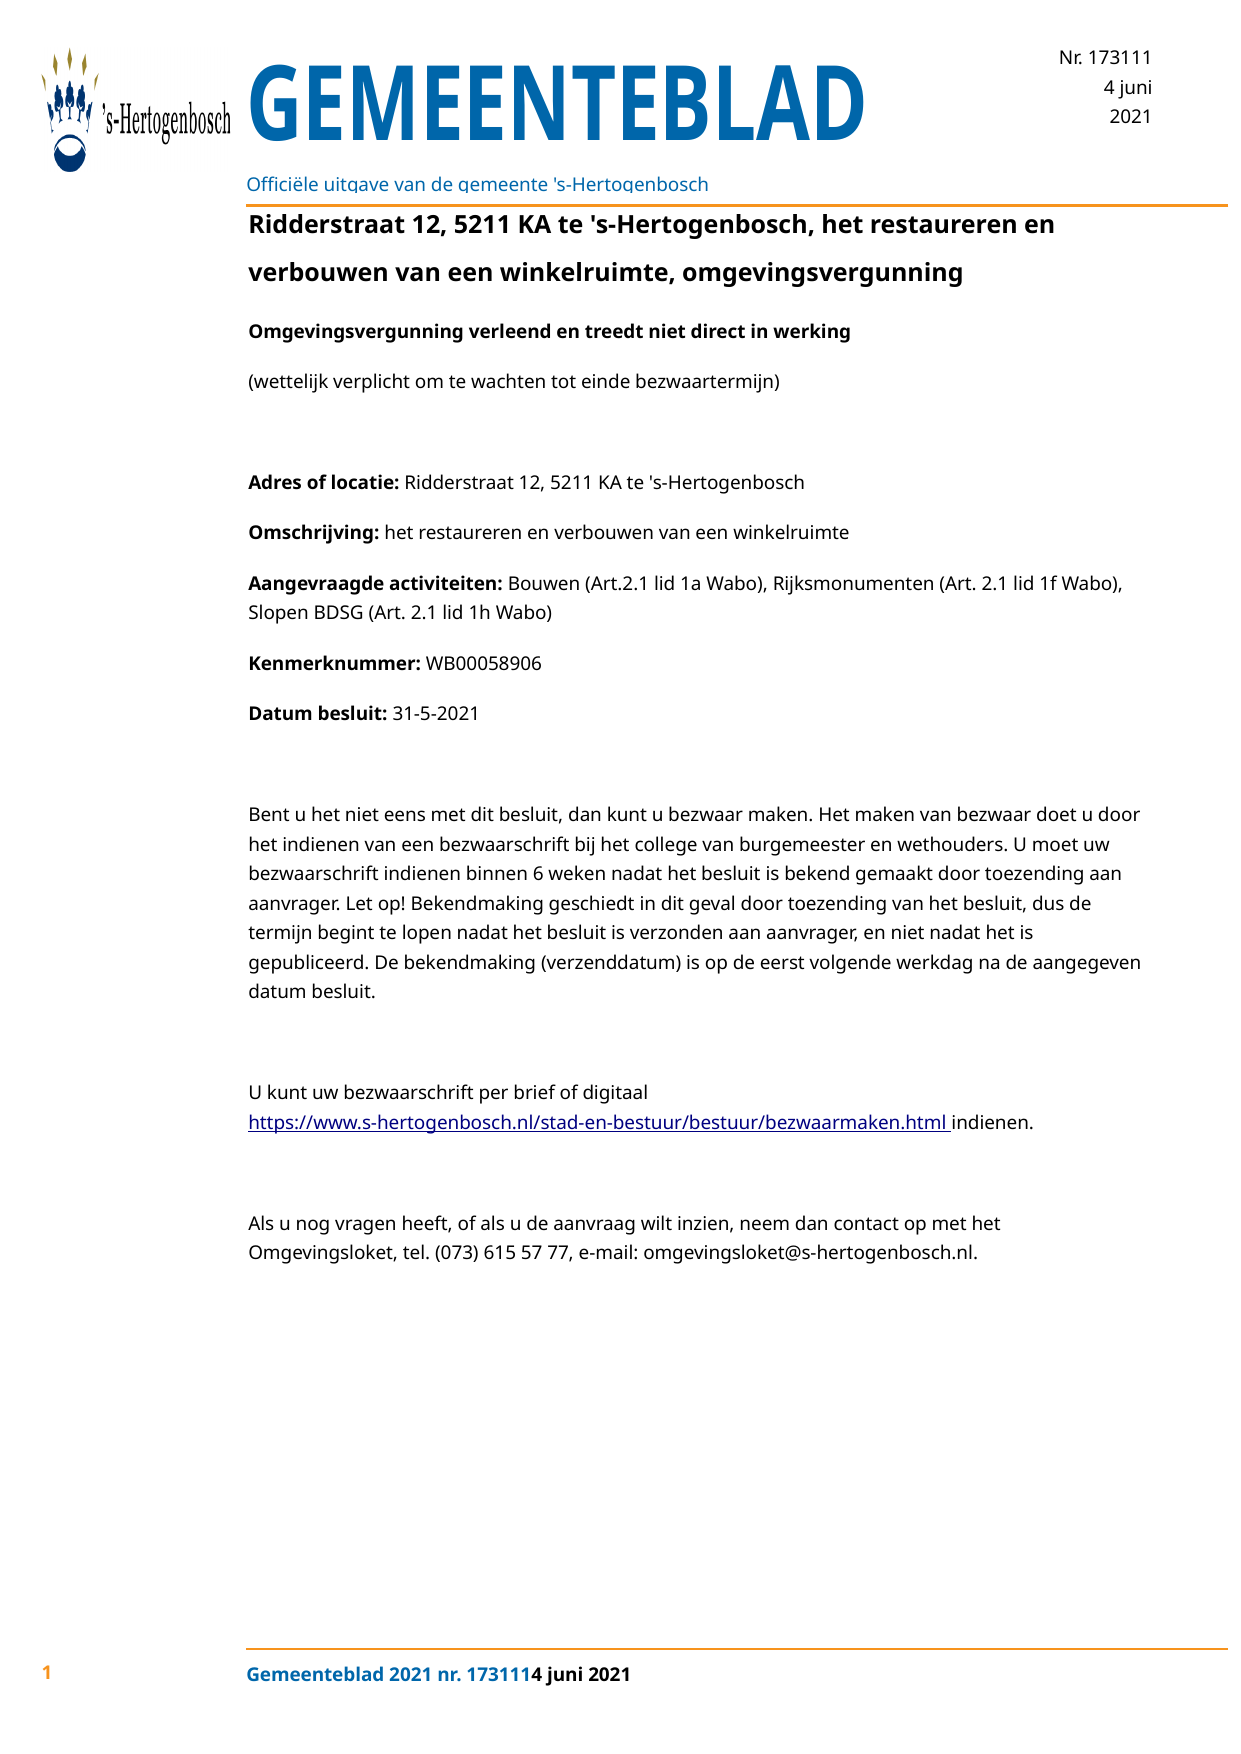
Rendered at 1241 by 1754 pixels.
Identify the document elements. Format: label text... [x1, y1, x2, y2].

text Omschrijving: het restaureren en verbouwen van een winkelruimte [248, 519, 1152, 545]
text (wettelijk verplicht om te wachten tot einde bezwaartermijn) [248, 368, 1152, 394]
text Aangevraagde activiteiten: Bouwen (Art.2.1 lid 1a Wabo), Rijksmonumenten (Art. 2.1 lid 1f Wabo), Slopen BDSG (Art. 2.1 lid 1h Wabo) [248, 570, 1152, 625]
text Kenmerknummer: WB00058906 [248, 650, 1152, 676]
text U kunt uw bezwaarschrift per brief of digitaal https://www.s-hertogenbosch.nl/stad-en-bestuur/bestuur/bezwaarmaken.html indienen. [248, 1079, 1152, 1135]
picture [41, 47, 231, 172]
text Omgevingsvergunning verleend en treedt niet direct in werking [248, 318, 1152, 344]
text Datum besluit: 31-5-2021 [248, 700, 1152, 726]
text Adres of locatie: Ridderstraat 12, 5211 KA te 's-Hertogenbosch [248, 469, 1152, 495]
text Ridderstraat 12, 5211 KA te 's-Hertogenbosch, het restaureren en verbouwen van een winkelruimte, omgevingsvergunning [248, 207, 1152, 288]
text Als u nog vragen heeft, of als u de aanvraag wilt inzien, neem dan contact op met het Omgevingsloket, tel. (073) 615 57 77, e-mail: omgevingsloket@s-hertogenbosch.nl. [248, 1210, 1152, 1265]
text Bent u het niet eens met dit besluit, dan kunt u bezwaar maken. Het maken van bezwaar doet u door het indienen van een bezwaarschrift bij het college van burgemeester en wethouders. U moet uw bezwaarschrift indienen binnen 6 weken nadat het besluit is bekend gemaakt door toezending aan aanvrager. Let op! Bekendmaking geschiedt in dit geval door toezending van het besluit, dus de termijn begint te lopen nadat het besluit is verzonden aan aanvrager, en niet nadat het is gepubliceerd. De bekendmaking (verzenddatum) is op de eerst volgende werkdag na de aangegeven datum besluit. [248, 801, 1152, 1004]
